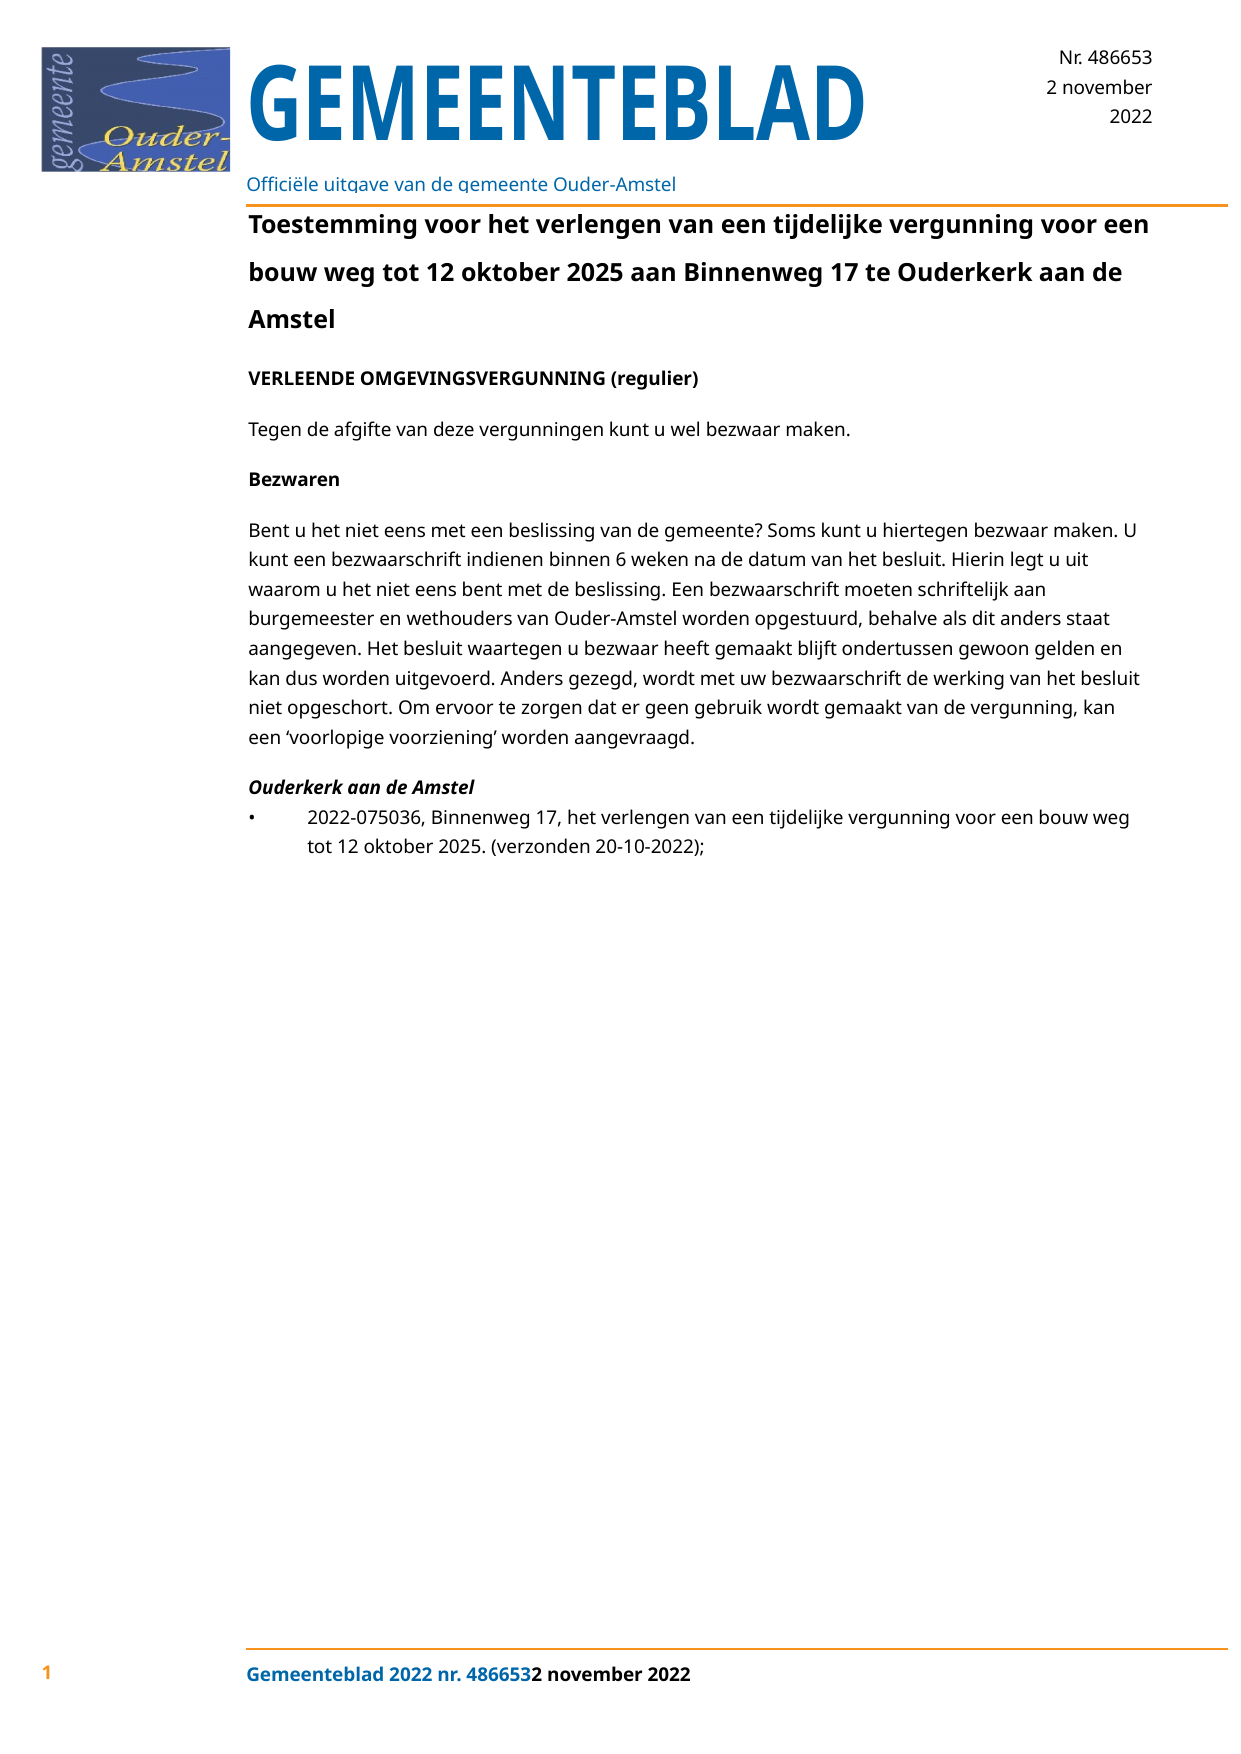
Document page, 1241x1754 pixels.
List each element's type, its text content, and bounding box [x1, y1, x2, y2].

text Tegen de afgifte van deze vergunningen kunt u wel bezwaar maken. [248, 416, 1152, 442]
text VERLEENDE OMGEVINGSVERGUNNING (regulier) [248, 366, 1152, 391]
picture [41, 47, 231, 172]
text Ouderkerk aan de Amstel [248, 774, 1152, 800]
text Bent u het niet eens met een beslissing van de gemeente? Soms kunt u hiertegen bezwaar maken. U kunt een bezwaarschrift indienen binnen 6 weken na de datum van het besluit. Hierin legt u uit waarom u het niet eens bent met de beslissing. Een bezwaarschrift moeten schriftelijk aan burgemeester en wethouders van Ouder-Amstel worden opgestuurd, behalve als dit anders staat aangegeven. Het besluit waartegen u bezwaar heeft gemaakt blijft ondertussen gewoon gelden en kan dus worden uitgevoerd. Anders gezegd, wordt met uw bezwaarschrift de werking van het besluit niet opgeschort. Om ervoor te zorgen dat er geen gebruik wordt gemaakt van de vergunning, kan een ‘voorlopige voorziening’ worden aangevraagd. [248, 517, 1152, 749]
text Toestemming voor het verlengen van een tijdelijke vergunning voor een bouw weg tot 12 oktober 2025 aan Binnenweg 17 te Ouderkerk aan de Amstel [248, 207, 1152, 336]
text Bezwaren [248, 466, 1152, 492]
list 2022-075036, Binnenweg 17, het verlengen van een tijdelijke vergunning voor een bouw weg tot 12 oktober 2025. (verzonden 20-10-2022); [248, 804, 1152, 859]
